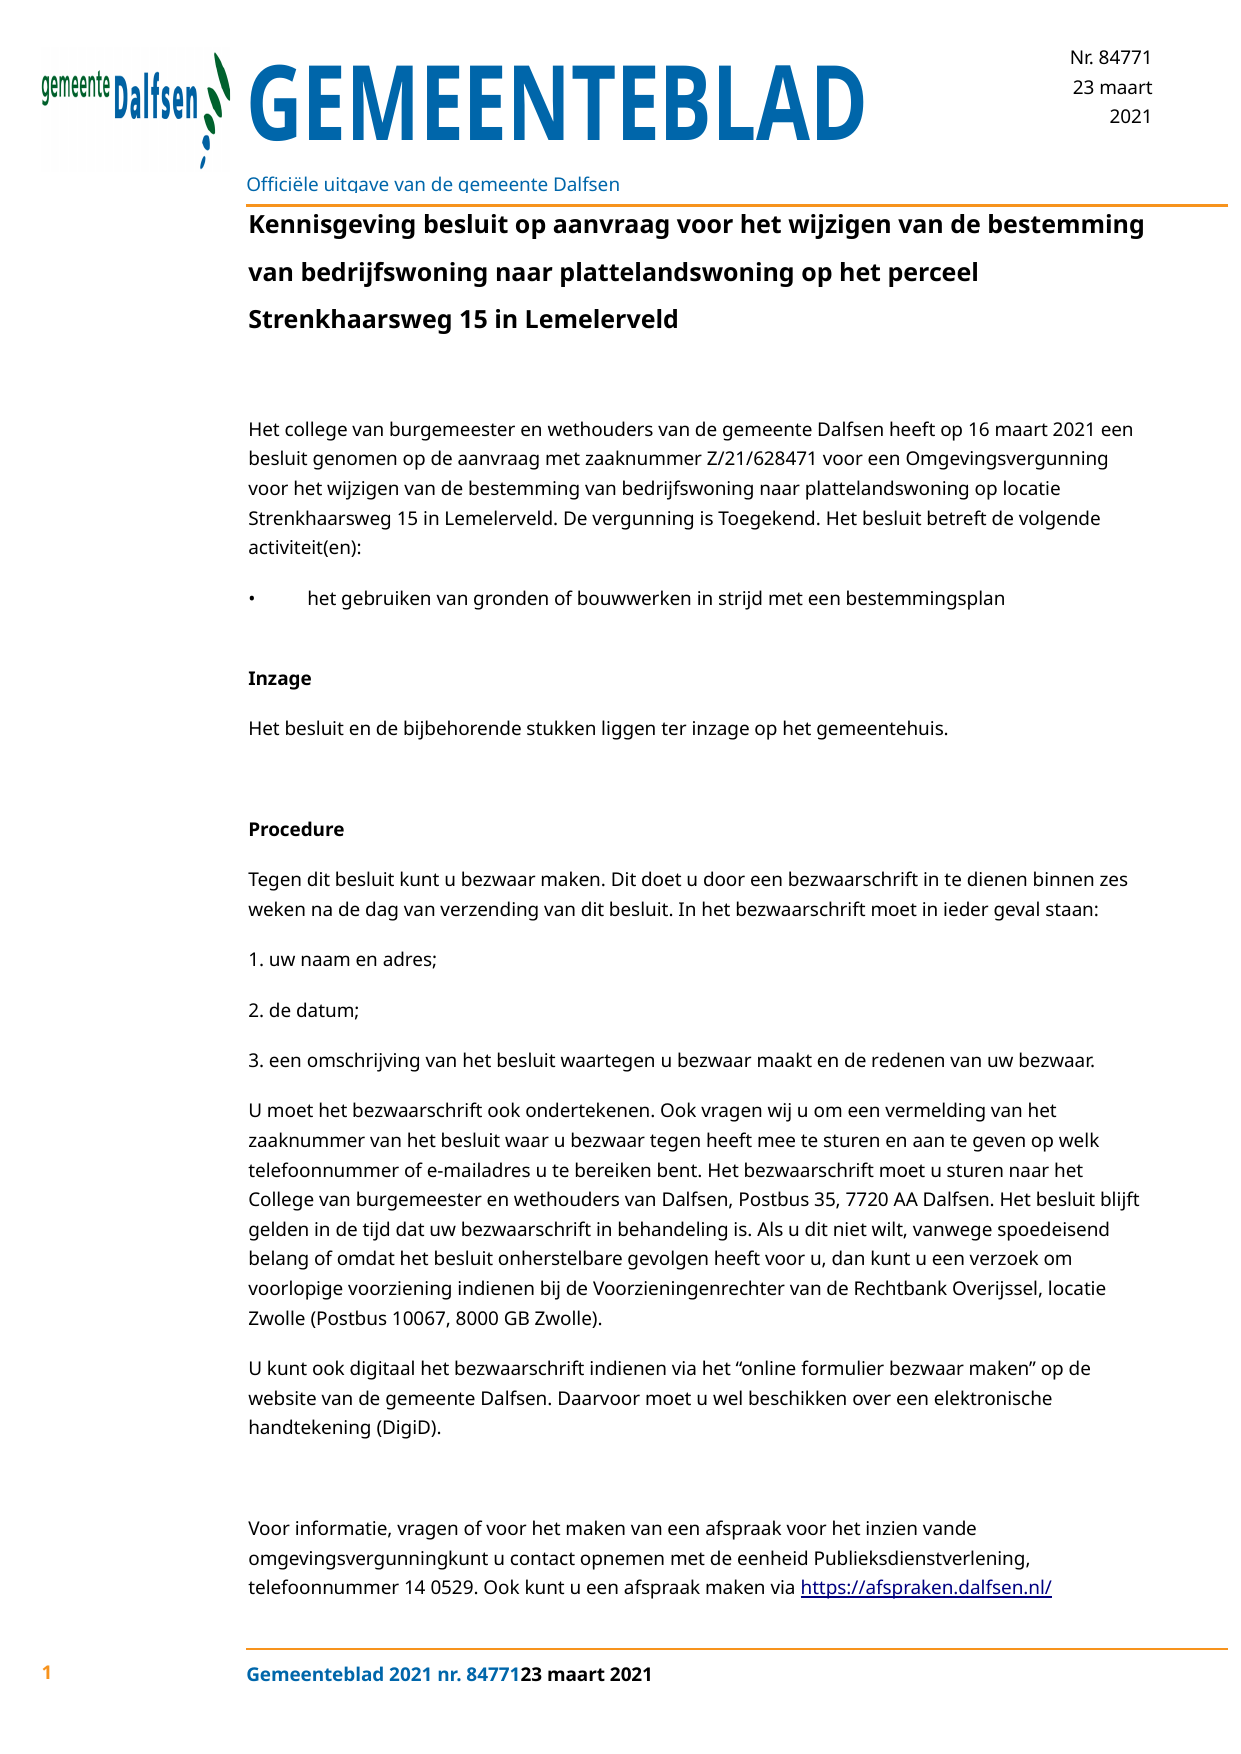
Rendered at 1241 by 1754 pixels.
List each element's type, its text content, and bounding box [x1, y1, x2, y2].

text Procedure [248, 816, 1152, 842]
text 2. de datum; [248, 997, 1152, 1022]
picture [41, 47, 231, 172]
text Kennisgeving besluit op aanvraag voor het wijzigen van de bestemming van bedrijfswoning naar plattelandswoning op het perceel Strenkhaarsweg 15 in Lemelerveld [248, 207, 1152, 336]
text Inzage [248, 665, 1152, 690]
text U moet het bezwaarschrift ook ondertekenen. Ook vragen wij u om een vermelding van het zaaknummer van het besluit waar u bezwaar tegen heeft mee te sturen en aan te geven op welk telefoonnummer of e-mailadres u te bereiken bent. Het bezwaarschrift moet u sturen naar het College van burgemeester en wethouders van Dalfsen, Postbus 35, 7720 AA Dalfsen. Het besluit blijft gelden in de tijd dat uw bezwaarschrift in behandeling is. Als u dit niet wilt, vanwege spoedeisend belang of omdat het besluit onherstelbare gevolgen heeft voor u, dan kunt u een verzoek om voorlopige voorziening indienen bij de Voorzieningenrechter van de Rechtbank Overijssel, locatie Zwolle (Postbus 10067, 8000 GB Zwolle). [248, 1098, 1152, 1330]
text 3. een omschrijving van het besluit waartegen u bezwaar maakt en de redenen van uw bezwaar. [248, 1047, 1152, 1073]
text U kunt ook digitaal het bezwaarschrift indienen via het “online formulier bezwaar maken” op de website van de gemeente Dalfsen. Daarvoor moet u wel beschikken over een elektronische handtekening (DigiD). [248, 1355, 1152, 1440]
text Het besluit en de bijbehorende stukken liggen ter inzage op het gemeentehuis. [248, 715, 1152, 741]
text Het college van burgemeester en wethouders van de gemeente Dalfsen heeft op 16 maart 2021 een besluit genomen op de aanvraag met zaaknummer Z/21/628471 voor een Omgevingsvergunning voor het wijzigen van de bestemming van bedrijfswoning naar plattelandswoning op locatie Strenkhaarsweg 15 in Lemelerveld. De vergunning is Toegekend. Het besluit betreft de volgende activiteit(en): [248, 416, 1152, 560]
text Voor informatie, vragen of voor het maken van een afspraak voor het inzien vande omgevingsvergunningkunt u contact opnemen met de eenheid Publieksdienstverlening, telefoonnummer 14 0529. Ook kunt u een afspraak maken via https://afspraken.dalfsen.nl/ [248, 1515, 1152, 1600]
list het gebruiken van gronden of bouwwerken in strijd met een bestemmingsplan [248, 585, 1152, 610]
text 1. uw naam en adres; [248, 946, 1152, 972]
text Tegen dit besluit kunt u bezwaar maken. Dit doet u door een bezwaarschrift in te dienen binnen zes weken na de dag van verzending van dit besluit. In het bezwaarschrift moet in ieder geval staan: [248, 866, 1152, 922]
